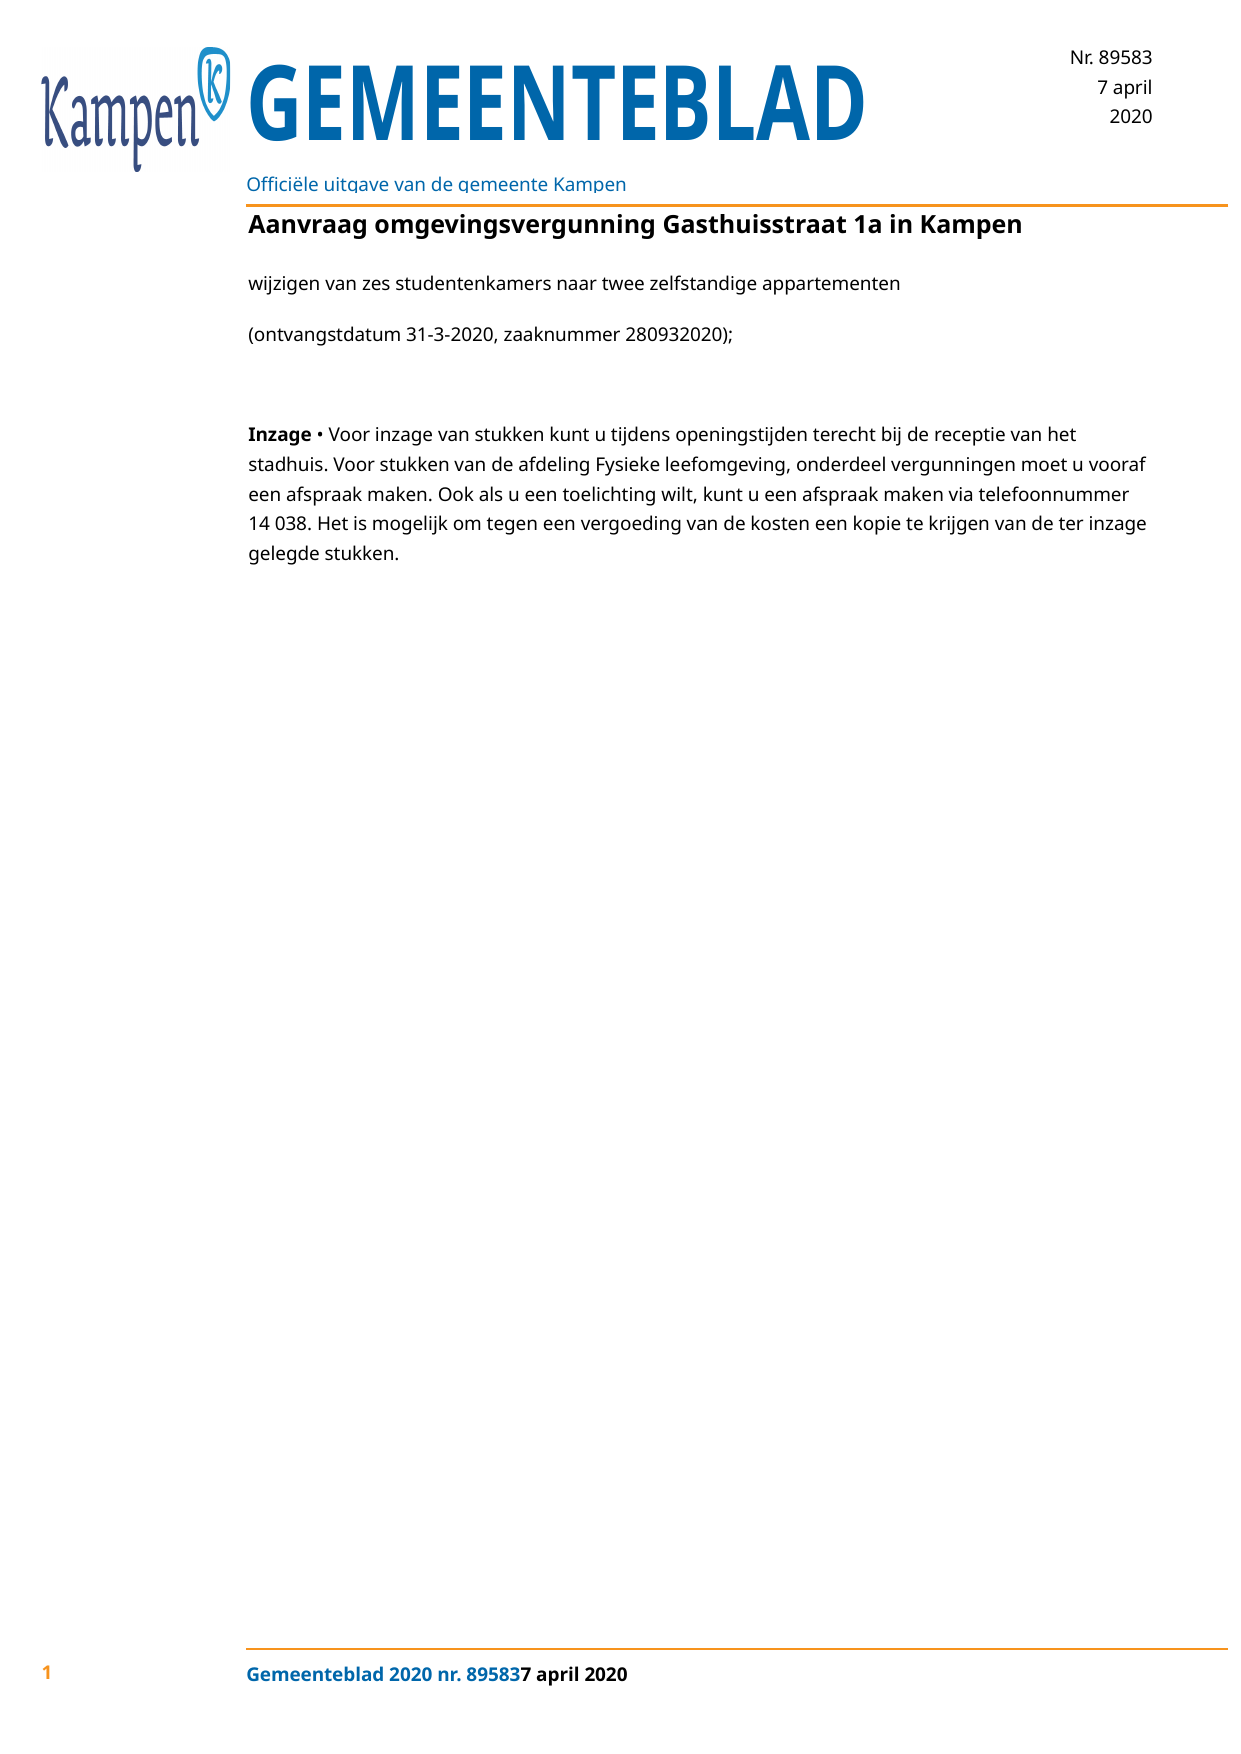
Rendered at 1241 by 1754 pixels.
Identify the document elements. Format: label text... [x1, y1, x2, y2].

picture [41, 47, 231, 172]
text Aanvraag omgevingsvergunning Gasthuisstraat 1a in Kampen [248, 207, 1152, 241]
text wijzigen van zes studentenkamers naar twee zelfstandige appartementen [248, 270, 1152, 296]
text Inzage • Voor inzage van stukken kunt u tijdens openingstijden terecht bij de receptie van het stadhuis. Voor stukken van de afdeling Fysieke leefomgeving, onderdeel vergunningen moet u vooraf een afspraak maken. Ook als u een toelichting wilt, kunt u een afspraak maken via telefoonnummer 14 038. Het is mogelijk om tegen een vergoeding van de kosten een kopie te krijgen van de ter inzage gelegde stukken. [248, 422, 1152, 566]
text (ontvangstdatum 31-3-2020, zaaknummer 280932020); [248, 321, 1152, 346]
